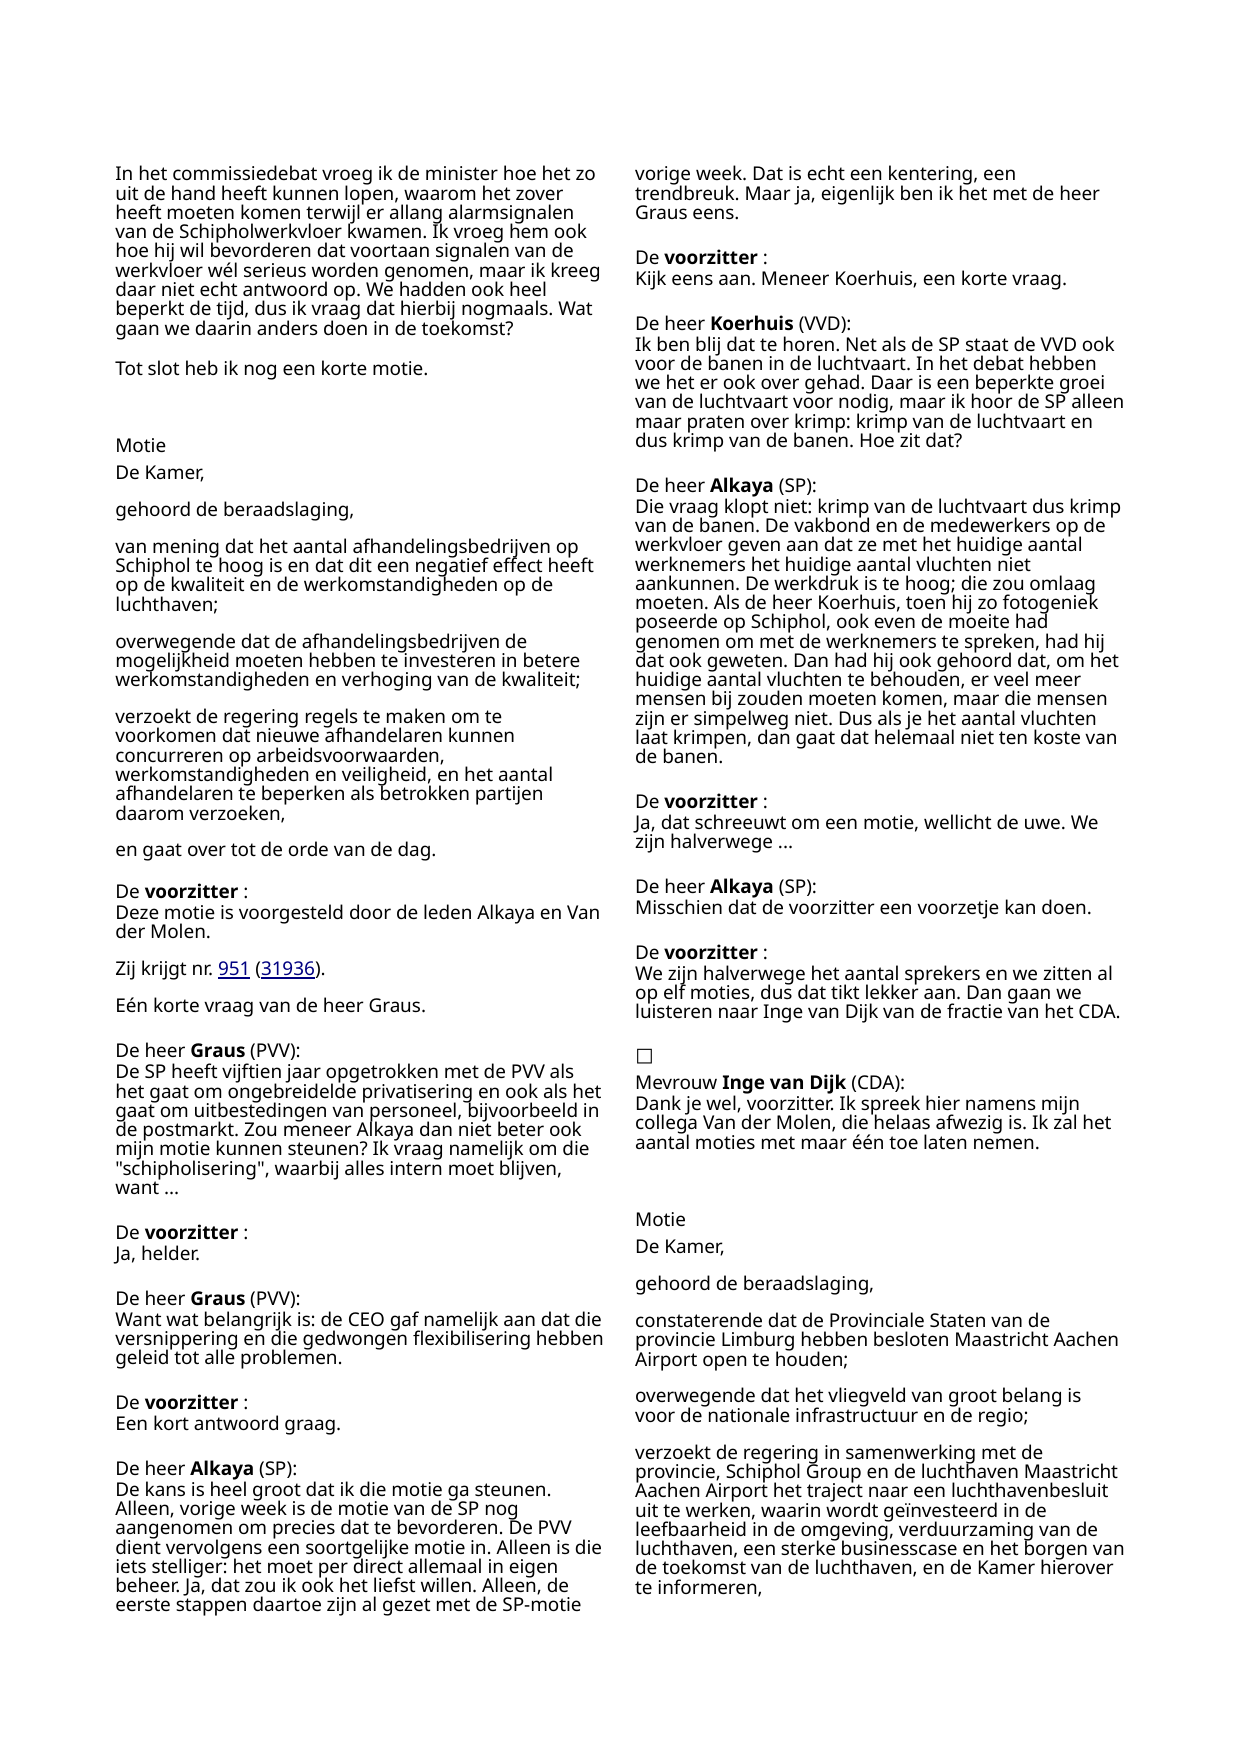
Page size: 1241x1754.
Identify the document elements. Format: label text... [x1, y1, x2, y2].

text De voorzitter : [115, 1219, 605, 1245]
text Ja, dat schreeuwt om een motie, wellicht de uwe. We zijn halverwege ... [635, 814, 1125, 853]
text vorige week. Dat is echt een kentering, een trendbreuk. Maar ja, eigenlijk ben ik het met de heer Graus eens. [635, 165, 1125, 223]
text Zij krijgt nr. 951 (31936). [115, 960, 605, 980]
text Dank je wel, voorzitter. Ik spreek hier namens mijn collega Van der Molen, die helaas afwezig is. Ik zal het aantal moties met maar één toe laten nemen. [635, 1095, 1125, 1153]
text De heer Graus (PVV): [115, 1285, 605, 1311]
text De voorzitter : [115, 1389, 605, 1415]
text De kans is heel groot dat ik die motie ga steunen. Alleen, vorige week is de motie van de SP nog aangenomen om precies dat te bevorderen. De PVV dient vervolgens een soortgelijke motie in. Alleen is die iets stelliger: het moet per direct allemaal in eigen beheer. Ja, dat zou ik ook het liefst willen. Alleen, de eerste stappen daartoe zijn al gezet met de SP-motie [115, 1481, 605, 1616]
text Een kort antwoord graag. [115, 1415, 605, 1434]
text gehoord de beraadslaging, [115, 501, 605, 520]
text ⬜ [635, 1044, 1125, 1069]
text De heer Alkaya (SP): [635, 472, 1125, 498]
text In het commissiedebat vroeg ik de minister hoe het zo uit de hand heeft kunnen lopen, waarom het zover heeft moeten komen terwijl er allang alarmsignalen van de Schipholwerkvloer kwamen. Ik vroeg hem ook hoe hij wil bevorderen dat voortaan signalen van de werkvloer wél serieus worden genomen, maar ik kreeg daar niet echt antwoord op. We hadden ook heel beperkt de tijd, dus ik vraag dat hierbij nogmaals. Wat gaan we daarin anders doen in de toekomst? [115, 165, 605, 339]
text De heer Alkaya (SP): [115, 1455, 605, 1481]
text Eén korte vraag van de heer Graus. [115, 997, 605, 1017]
text gehoord de beraadslaging, [635, 1275, 1125, 1294]
text Misschien dat de voorzitter een voorzetje kan doen. [635, 899, 1125, 918]
text overwegende dat het vliegveld van groot belang is voor de nationale infrastructuur en de regio; [635, 1387, 1125, 1426]
text constaterende dat de Provinciale Staten van de provincie Limburg hebben besloten Maastricht Aachen Airport open te houden; [635, 1312, 1125, 1370]
text Die vraag klopt niet: krimp van de luchtvaart dus krimp van de banen. De vakbond en de medewerkers op de werkvloer geven aan dat ze met het huidige aantal werknemers het huidige aantal vluchten niet aankunnen. De werkdruk is te hoog; die zou omlaag moeten. Als de heer Koerhuis, toen hij zo fotogeniek poseerde op Schiphol, ook even de moeite had genomen om met de werknemers te spreken, had hij dat ook geweten. Dan had hij ook gehoord dat, om het huidige aantal vluchten te behouden, er veel meer mensen bij zouden moeten komen, maar die mensen zijn er simpelweg niet. Dus als je het aantal vluchten laat krimpen, dan gaat dat helemaal niet ten koste van de banen. [635, 498, 1125, 767]
text van mening dat het aantal afhandelingsbedrijven op Schiphol te hoog is en dat dit een negatief effect heeft op de kwaliteit en de werkomstandigheden op de luchthaven; [115, 538, 605, 615]
text Mevrouw Inge van Dijk (CDA): [635, 1069, 1125, 1095]
text De voorzitter : [635, 788, 1125, 814]
text De SP heeft vijftien jaar opgetrokken met de PVV als het gaat om ongebreidelde privatisering en ook als het gaat om uitbestedingen van personeel, bijvoorbeeld in de postmarkt. Zou meneer Alkaya dan niet beter ook mijn motie kunnen steunen? Ik vraag namelijk om die "schipholisering", waarbij alles intern moet blijven, want ... [115, 1063, 605, 1198]
text De heer Graus (PVV): [115, 1038, 605, 1063]
text en gaat over tot de orde van de dag. [115, 841, 605, 861]
text verzoekt de regering regels te maken om te voorkomen dat nieuwe afhandelaren kunnen concurreren op arbeidsvoorwaarden, werkomstandigheden en veiligheid, en het aantal afhandelaren te beperken als betrokken partijen daarom verzoeken, [115, 708, 605, 824]
text De heer Koerhuis (VVD): [635, 310, 1125, 336]
text Motie [115, 432, 605, 458]
text Motie [635, 1206, 1125, 1232]
text verzoekt de regering in samenwerking met de provincie, Schiphol Group en de luchthaven Maastricht Aachen Airport het traject naar een luchthavenbesluit uit te werken, waarin wordt geïnvesteerd in de leefbaarheid in de omgeving, verduurzaming van de luchthaven, een sterke businesscase en het borgen van de toekomst van de luchthaven, en de Kamer hierover te informeren, [635, 1444, 1125, 1598]
text overwegende dat de afhandelingsbedrijven de mogelijkheid moeten hebben te investeren in betere werkomstandigheden en verhoging van de kwaliteit; [115, 633, 605, 690]
text De voorzitter : [115, 878, 605, 904]
text De heer Alkaya (SP): [635, 873, 1125, 899]
text Want wat belangrijk is: de CEO gaf namelijk aan dat die versnippering en die gedwongen flexibilisering hebben geleid tot alle problemen. [115, 1311, 605, 1368]
text De voorzitter : [635, 939, 1125, 965]
text Kijk eens aan. Meneer Koerhuis, een korte vraag. [635, 270, 1125, 289]
text De Kamer, [635, 1238, 1125, 1257]
text Deze motie is voorgesteld door de leden Alkaya en Van der Molen. [115, 904, 605, 943]
text De Kamer, [115, 464, 605, 483]
text Tot slot heb ik nog een korte motie. [115, 359, 605, 379]
text Ja, helder. [115, 1245, 605, 1264]
text Ik ben blij dat te horen. Net als de SP staat de VVD ook voor de banen in de luchtvaart. In het debat hebben we het er ook over gehad. Daar is een beperkte groei van de luchtvaart voor nodig, maar ik hoor de SP alleen maar praten over krimp: krimp van de luchtvaart en dus krimp van de banen. Hoe zit dat? [635, 336, 1125, 451]
text De voorzitter : [635, 244, 1125, 270]
text We zijn halverwege het aantal sprekers en we zitten al op elf moties, dus dat tikt lekker aan. Dan gaan we luisteren naar Inge van Dijk van de fractie van het CDA. [635, 965, 1125, 1023]
